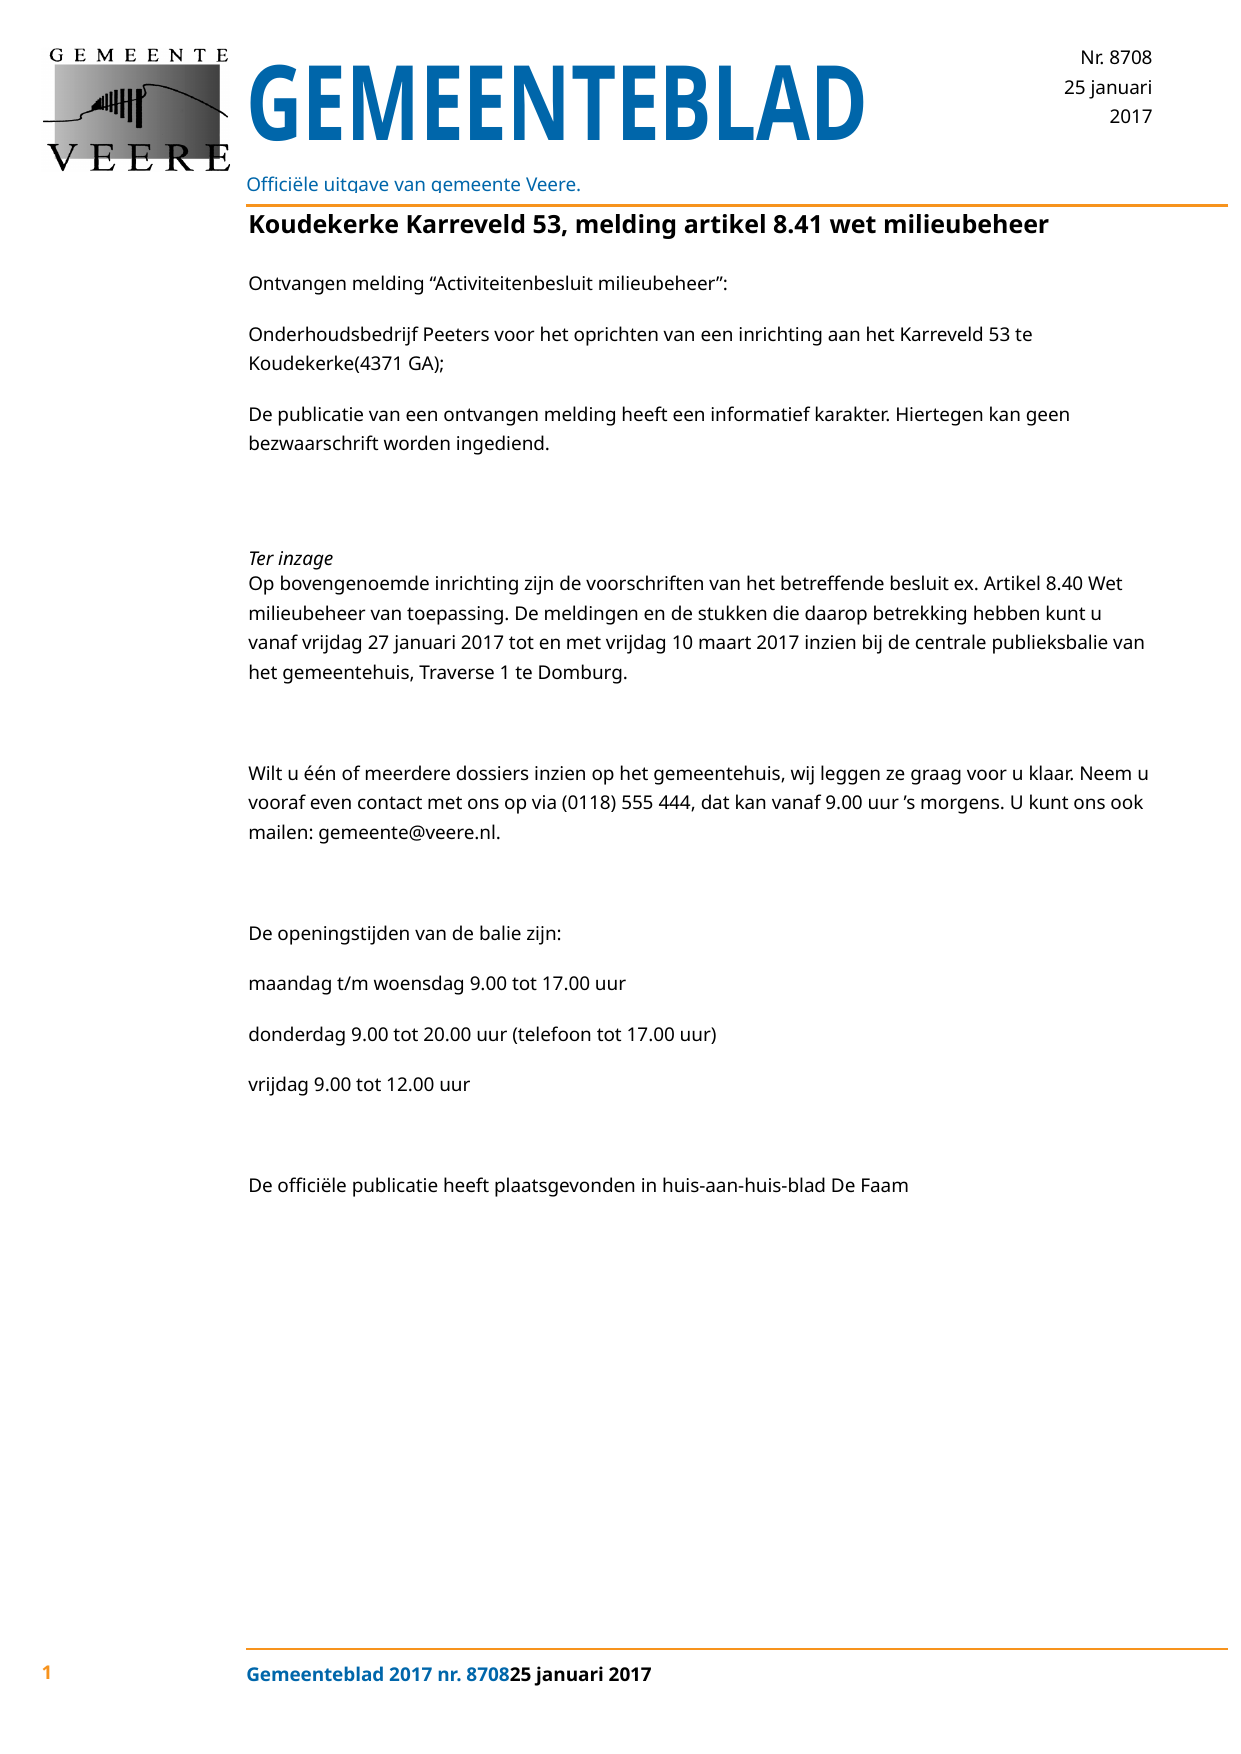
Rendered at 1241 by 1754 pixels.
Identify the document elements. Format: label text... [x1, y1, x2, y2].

text Ter inzage [248, 545, 1152, 570]
picture [41, 47, 231, 172]
text vrijdag 9.00 tot 12.00 uur [248, 1071, 1152, 1097]
text Onderhoudsbedrijf Peeters voor het oprichten van een inrichting aan het Karreveld 53 te Koudekerke(4371 GA); [248, 321, 1152, 376]
text De openingstijden van de balie zijn: [248, 920, 1152, 946]
text Koudekerke Karreveld 53, melding artikel 8.41 wet milieubeheer [248, 207, 1152, 241]
text maandag t/m woensdag 9.00 tot 17.00 uur [248, 970, 1152, 996]
text De publicatie van een ontvangen melding heeft een informatief karakter. Hiertegen kan geen bezwaarschrift worden ingediend. [248, 401, 1152, 456]
text Ontvangen melding “Activiteitenbesluit milieubeheer”: [248, 270, 1152, 296]
text De officiële publicatie heeft plaatsgevonden in huis-aan-huis-blad De Faam [248, 1172, 1152, 1198]
text Op bovengenoemde inrichting zijn de voorschriften van het betreffende besluit ex. Artikel 8.40 Wet milieubeheer van toepassing. De meldingen en de stukken die daarop betrekking hebben kunt u vanaf vrijdag 27 januari 2017 tot en met vrijdag 10 maart 2017 inzien bij de centrale publieksbalie van het gemeentehuis, Traverse 1 te Domburg. [248, 570, 1152, 685]
text donderdag 9.00 tot 20.00 uur (telefoon tot 17.00 uur) [248, 1021, 1152, 1047]
text Wilt u één of meerdere dossiers inzien op het gemeentehuis, wij leggen ze graag voor u klaar. Neem u vooraf even contact met ons op via (0118) 555 444, dat kan vanaf 9.00 uur ’s morgens. U kunt ons ook mailen: gemeente@veere.nl. [248, 760, 1152, 845]
